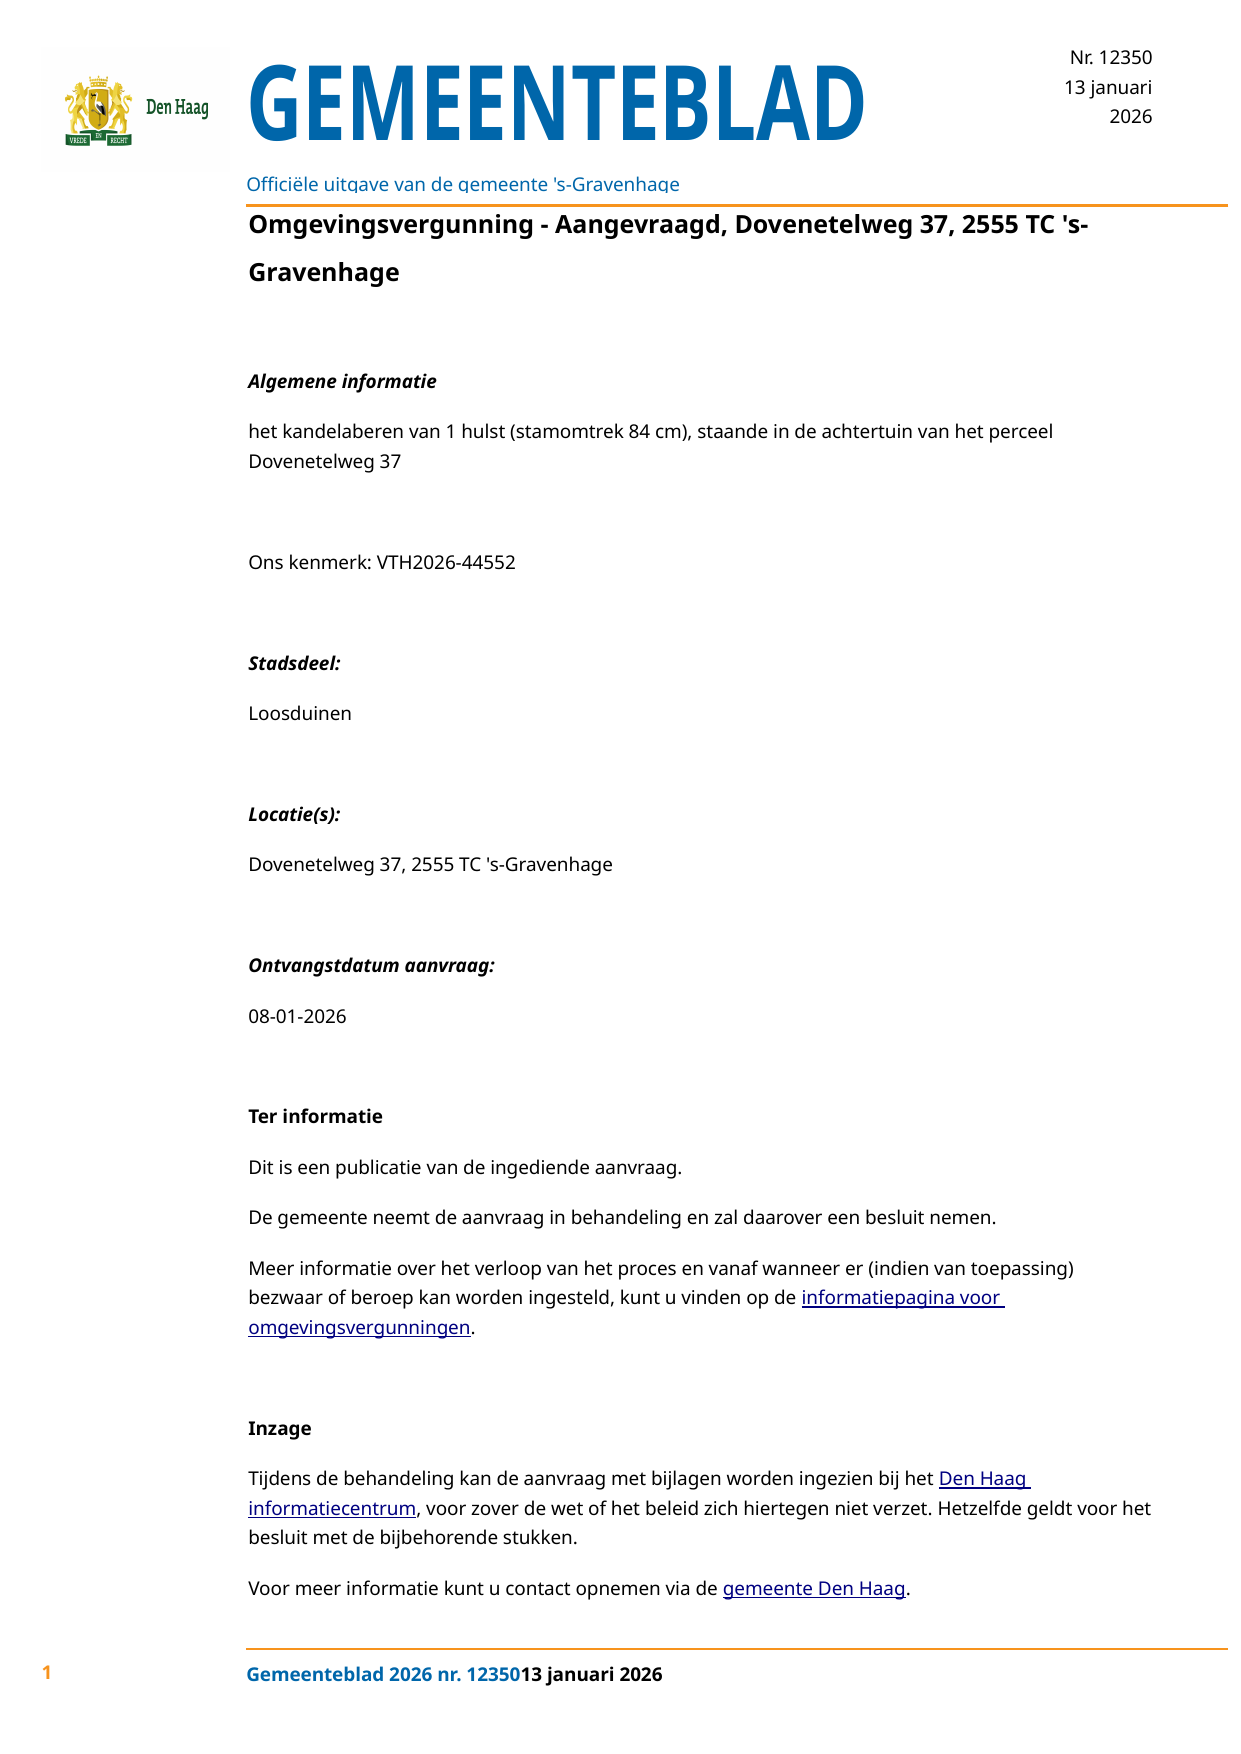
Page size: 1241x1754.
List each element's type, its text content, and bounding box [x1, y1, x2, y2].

text De gemeente neemt de aanvraag in behandeling en zal daarover een besluit nemen. [248, 1204, 1152, 1230]
text Ontvangstdatum aanvraag: [248, 952, 1152, 978]
text Dit is een publicatie van de ingediende aanvraag. [248, 1154, 1152, 1180]
text Algemene informatie [248, 368, 1152, 394]
text Dovenetelweg 37, 2555 TC 's-Gravenhage [248, 852, 1152, 877]
text Voor meer informatie kunt u contact opnemen via de gemeente Den Haag. [248, 1575, 1152, 1601]
text Ons kenmerk: VTH2026-44552 [248, 549, 1152, 575]
text Meer informatie over het verloop van het proces en vanaf wanneer er (indien van toepassing) bezwaar of beroep kan worden ingesteld, kunt u vinden op de informatiepagina voor omgevingsvergunningen. [248, 1255, 1152, 1340]
text Omgevingsvergunning - Aangevraagd, Dovenetelweg 37, 2555 TC 's-Gravenhage [248, 207, 1152, 288]
text Ter informatie [248, 1104, 1152, 1129]
text Tijdens de behandeling kan de aanvraag met bijlagen worden ingezien bij het Den Haag informatiecentrum, voor zover de wet of het beleid zich hiertegen niet verzet. Hetzelfde geldt voor het besluit met de bijbehorende stukken. [248, 1465, 1152, 1550]
text het kandelaberen van 1 hulst (stamomtrek 84 cm), staande in de achtertuin van het perceel Dovenetelweg 37 [248, 419, 1152, 474]
picture [41, 47, 231, 172]
text 08-01-2026 [248, 1003, 1152, 1029]
text Stadsdeel: [248, 650, 1152, 676]
text Inzage [248, 1415, 1152, 1441]
text Loosduinen [248, 700, 1152, 726]
text Locatie(s): [248, 801, 1152, 827]
